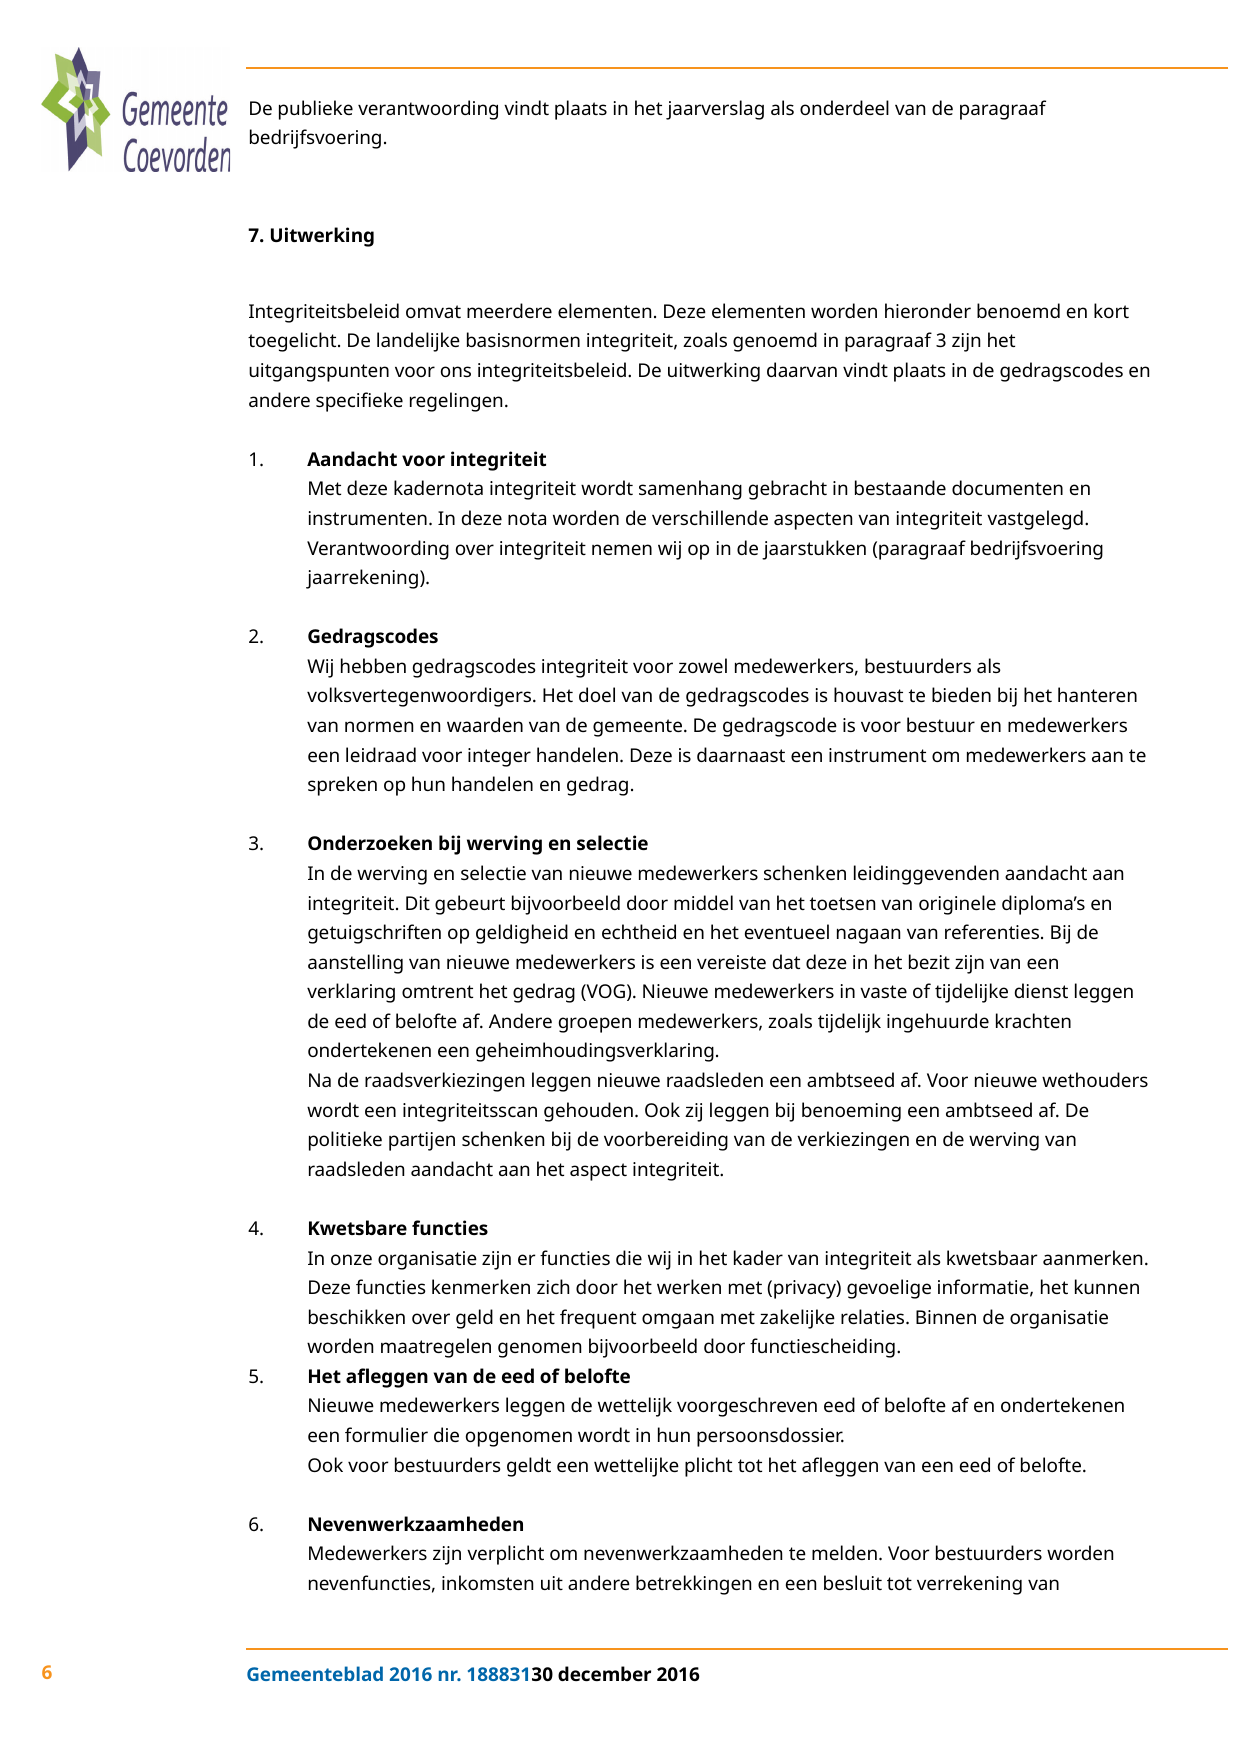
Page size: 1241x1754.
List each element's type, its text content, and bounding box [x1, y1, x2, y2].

text De publieke verantwoording vindt plaats in het jaarverslag als onderdeel van de paragraaf bedrijfsvoering. [248, 95, 1152, 150]
picture [41, 47, 231, 172]
list Ook voor bestuurders geldt een wettelijke plicht tot het afleggen van een eed of belofte. [248, 1452, 1152, 1478]
list In de werving en selectie van nieuwe medewerkers schenken leidinggevenden aandacht aan integriteit. Dit gebeurt bijvoorbeeld door middel van het toetsen van originele diploma’s en getuigschriften op geldigheid en echtheid en het eventueel nagaan van referenties. Bij de aanstelling van nieuwe medewerkers is een vereiste dat deze in het bezit zijn van een verklaring omtrent het gedrag (VOG). Nieuwe medewerkers in vaste of tijdelijke dienst leggen de eed of belofte af. Andere groepen medewerkers, zoals tijdelijk ingehuurde krachten ondertekenen een geheimhoudingsverklaring. [248, 860, 1152, 1063]
list Wij hebben gedragscodes integriteit voor zowel medewerkers, bestuurders als volksvertegenwoordigers. Het doel van de gedragscodes is houvast te bieden bij het hanteren van normen en waarden van de gemeente. De gedragscode is voor bestuur en medewerkers een leidraad voor integer handelen. Deze is daarnaast een instrument om medewerkers aan te spreken op hun handelen en gedrag. [248, 653, 1152, 797]
list In onze organisatie zijn er functies die wij in het kader van integriteit als kwetsbaar aanmerken. Deze functies kenmerken zich door het werken met (privacy) gevoelige informatie, het kunnen beschikken over geld en het frequent omgaan met zakelijke relaties. Binnen de organisatie worden maatregelen genomen bijvoorbeeld door functiescheiding. [248, 1245, 1152, 1359]
list Nevenwerkzaamheden [248, 1511, 1152, 1537]
text 7. Uitwerking [248, 220, 1152, 249]
list Met deze kadernota integriteit wordt samenhang gebracht in bestaande documenten en instrumenten. In deze nota worden de verschillende aspecten van integriteit vastgelegd. Verantwoording over integriteit nemen wij op in de jaarstukken (paragraaf bedrijfsvoering jaarrekening). [248, 476, 1152, 590]
list Aandacht voor integriteit [248, 446, 1152, 472]
text Integriteitsbeleid omvat meerdere elementen. Deze elementen worden hieronder benoemd en kort toegelicht. De landelijke basisnormen integriteit, zoals genoemd in paragraaf 3 zijn het uitgangspunten voor ons integriteitsbeleid. De uitwerking daarvan vindt plaats in de gedragscodes en andere specifieke regelingen. [248, 298, 1152, 413]
list Het afleggen van de eed of belofte [248, 1363, 1152, 1389]
list Medewerkers zijn verplicht om nevenwerkzaamheden te melden. Voor bestuurders worden nevenfuncties, inkomsten uit andere betrekkingen en een besluit tot verrekening van [248, 1541, 1152, 1596]
list Na de raadsverkiezingen leggen nieuwe raadsleden een ambtseed af. Voor nieuwe wethouders wordt een integriteitsscan gehouden. Ook zij leggen bij benoeming een ambtseed af. De politieke partijen schenken bij de voorbereiding van de verkiezingen en de werving van raadsleden aandacht aan het aspect integriteit. [248, 1067, 1152, 1182]
list Onderzoeken bij werving en selectie [248, 831, 1152, 856]
list Nieuwe medewerkers leggen de wettelijk voorgeschreven eed of belofte af en ondertekenen een formulier die opgenomen wordt in hun persoonsdossier. [248, 1393, 1152, 1448]
list Kwetsbare functies [248, 1215, 1152, 1241]
list Gedragscodes [248, 623, 1152, 649]
